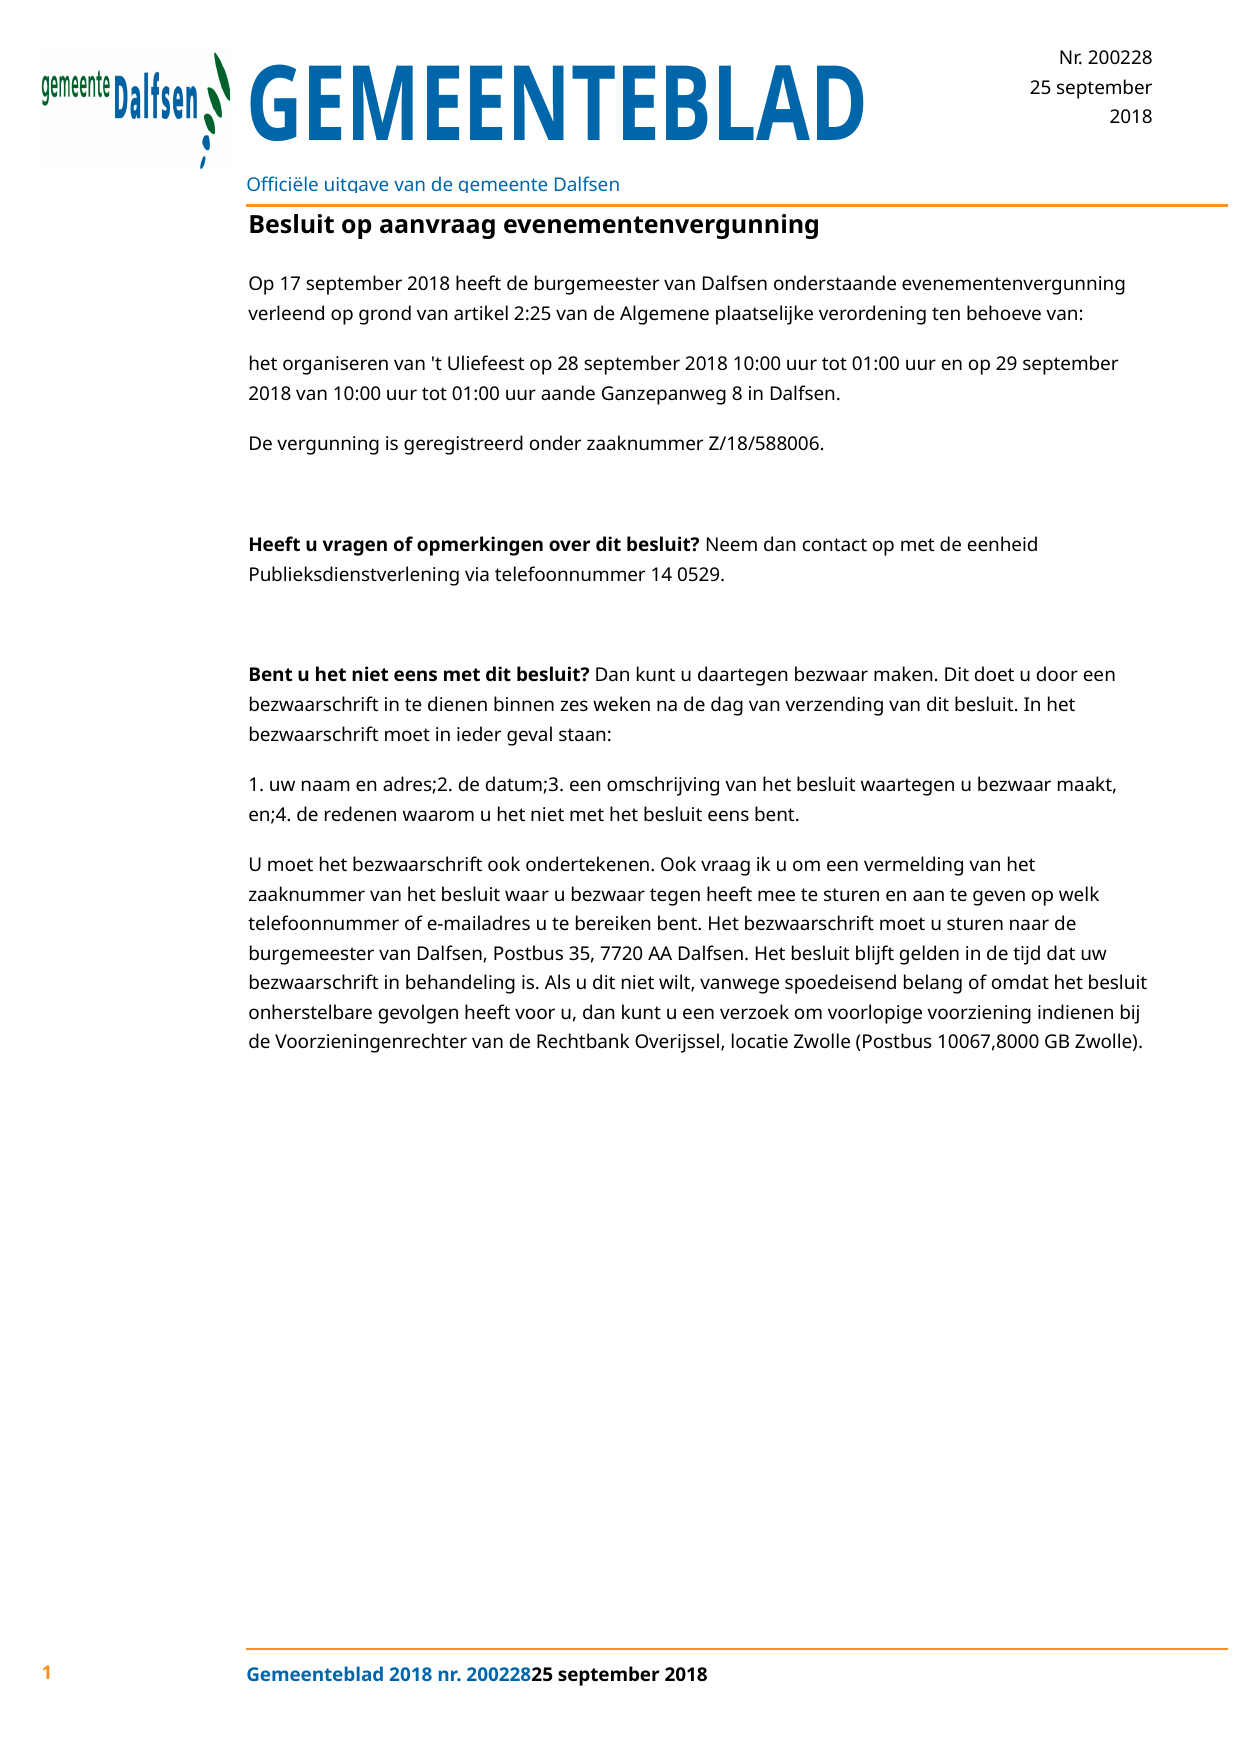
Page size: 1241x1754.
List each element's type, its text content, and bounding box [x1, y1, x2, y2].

text 1. uw naam en adres;2. de datum;3. een omschrijving van het besluit waartegen u bezwaar maakt, en;4. de redenen waarom u het niet met het besluit eens bent. [248, 771, 1152, 826]
text Besluit op aanvraag evenementenvergunning [248, 207, 1152, 241]
text U moet het bezwaarschrift ook ondertekenen. Ook vraag ik u om een vermelding van het zaaknummer van het besluit waar u bezwaar tegen heeft mee te sturen en aan te geven op welk telefoonnummer of e-mailadres u te bereiken bent. Het bezwaarschrift moet u sturen naar de burgemeester van Dalfsen, Postbus 35, 7720 AA Dalfsen. Het besluit blijft gelden in de tijd dat uw bezwaarschrift in behandeling is. Als u dit niet wilt, vanwege spoedeisend belang of omdat het besluit onherstelbare gevolgen heeft voor u, dan kunt u een verzoek om voorlopige voorziening indienen bij de Voorzieningenrechter van de Rechtbank Overijssel, locatie Zwolle (Postbus 10067,8000 GB Zwolle). [248, 851, 1152, 1054]
text De vergunning is geregistreerd onder zaaknummer Z/18/588006. [248, 430, 1152, 456]
text Bent u het niet eens met dit besluit? Dan kunt u daartegen bezwaar maken. Dit doet u door een bezwaarschrift in te dienen binnen zes weken na de dag van verzending van dit besluit. In het bezwaarschrift moet in ieder geval staan: [248, 662, 1152, 746]
text Op 17 september 2018 heeft de burgemeester van Dalfsen onderstaande evenementenvergunning verleend op grond van artikel 2:25 van de Algemene plaatselijke verordening ten behoeve van: [248, 270, 1152, 326]
text het organiseren van 't Uliefeest op 28 september 2018 10:00 uur tot 01:00 uur en op 29 september 2018 van 10:00 uur tot 01:00 uur aande Ganzepanweg 8 in Dalfsen. [248, 350, 1152, 406]
picture [41, 47, 231, 172]
text Heeft u vragen of opmerkingen over dit besluit? Neem dan contact op met de eenheid Publieksdienstverlening via telefoonnummer 14 0529. [248, 531, 1152, 586]
